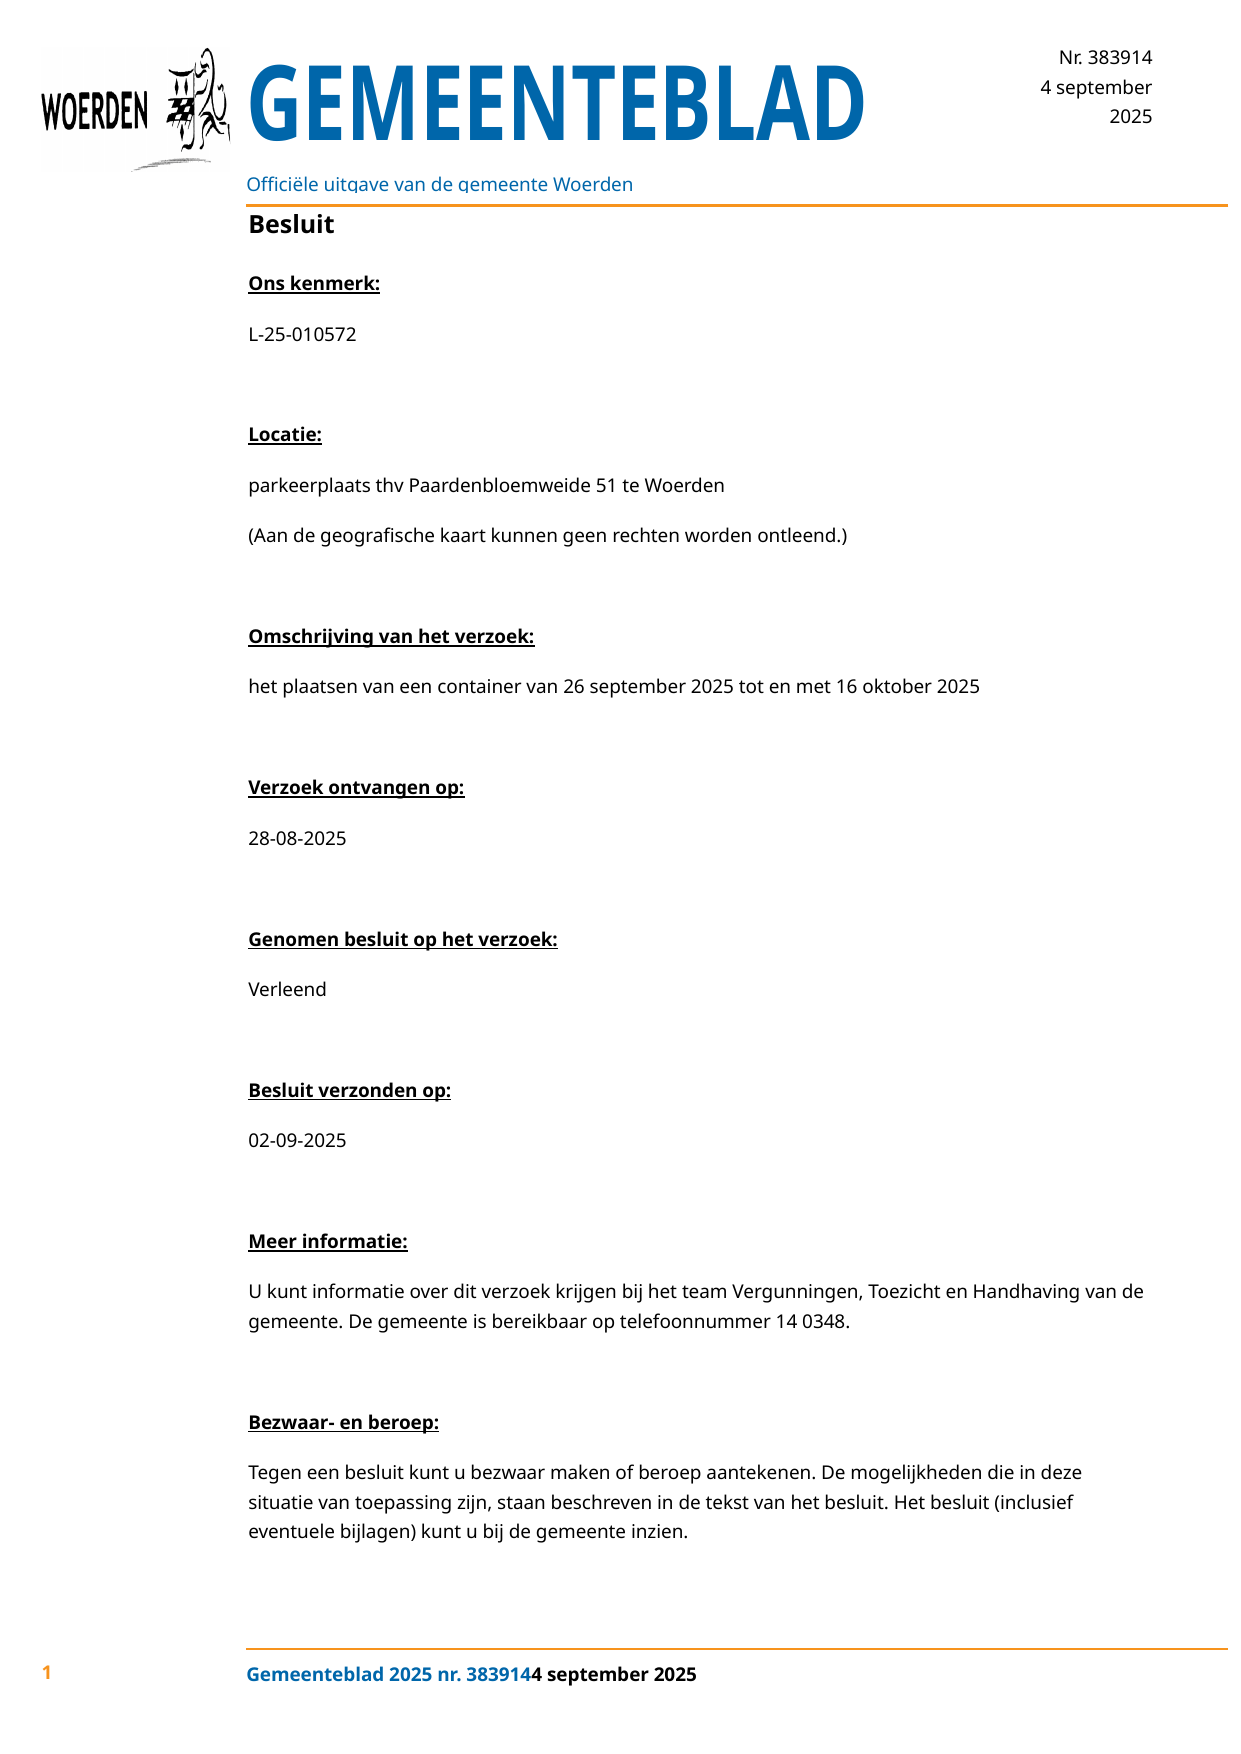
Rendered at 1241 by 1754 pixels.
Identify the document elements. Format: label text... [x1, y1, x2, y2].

text 02-09-2025 [248, 1127, 1152, 1153]
text Bezwaar- en beroep: [248, 1409, 1152, 1435]
text Meer informatie: [248, 1228, 1152, 1254]
text Besluit verzonden op: [248, 1077, 1152, 1103]
picture [41, 47, 231, 172]
text L-25-010572 [248, 321, 1152, 346]
text U kunt informatie over dit verzoek krijgen bij het team Vergunningen, Toezicht en Handhaving van de gemeente. De gemeente is bereikbaar op telefoonnummer 14 0348. [248, 1279, 1152, 1334]
text het plaatsen van een container van 26 september 2025 tot en met 16 oktober 2025 [248, 674, 1152, 699]
text Genomen besluit op het verzoek: [248, 926, 1152, 951]
text (Aan de geografische kaart kunnen geen rechten worden ontleend.) [248, 522, 1152, 548]
text Verzoek ontvangen op: [248, 774, 1152, 800]
text Ons kenmerk: [248, 270, 1152, 296]
text 28-08-2025 [248, 825, 1152, 851]
text parkeerplaats thv Paardenbloemweide 51 te Woerden [248, 472, 1152, 498]
text Tegen een besluit kunt u bezwaar maken of beroep aantekenen. De mogelijkheden die in deze situatie van toepassing zijn, staan beschreven in de tekst van het besluit. Het besluit (inclusief eventuele bijlagen) kunt u bij de gemeente inzien. [248, 1459, 1152, 1544]
text Besluit [248, 207, 1152, 241]
text Omschrijving van het verzoek: [248, 623, 1152, 649]
text Verleend [248, 976, 1152, 1002]
text Locatie: [248, 422, 1152, 447]
